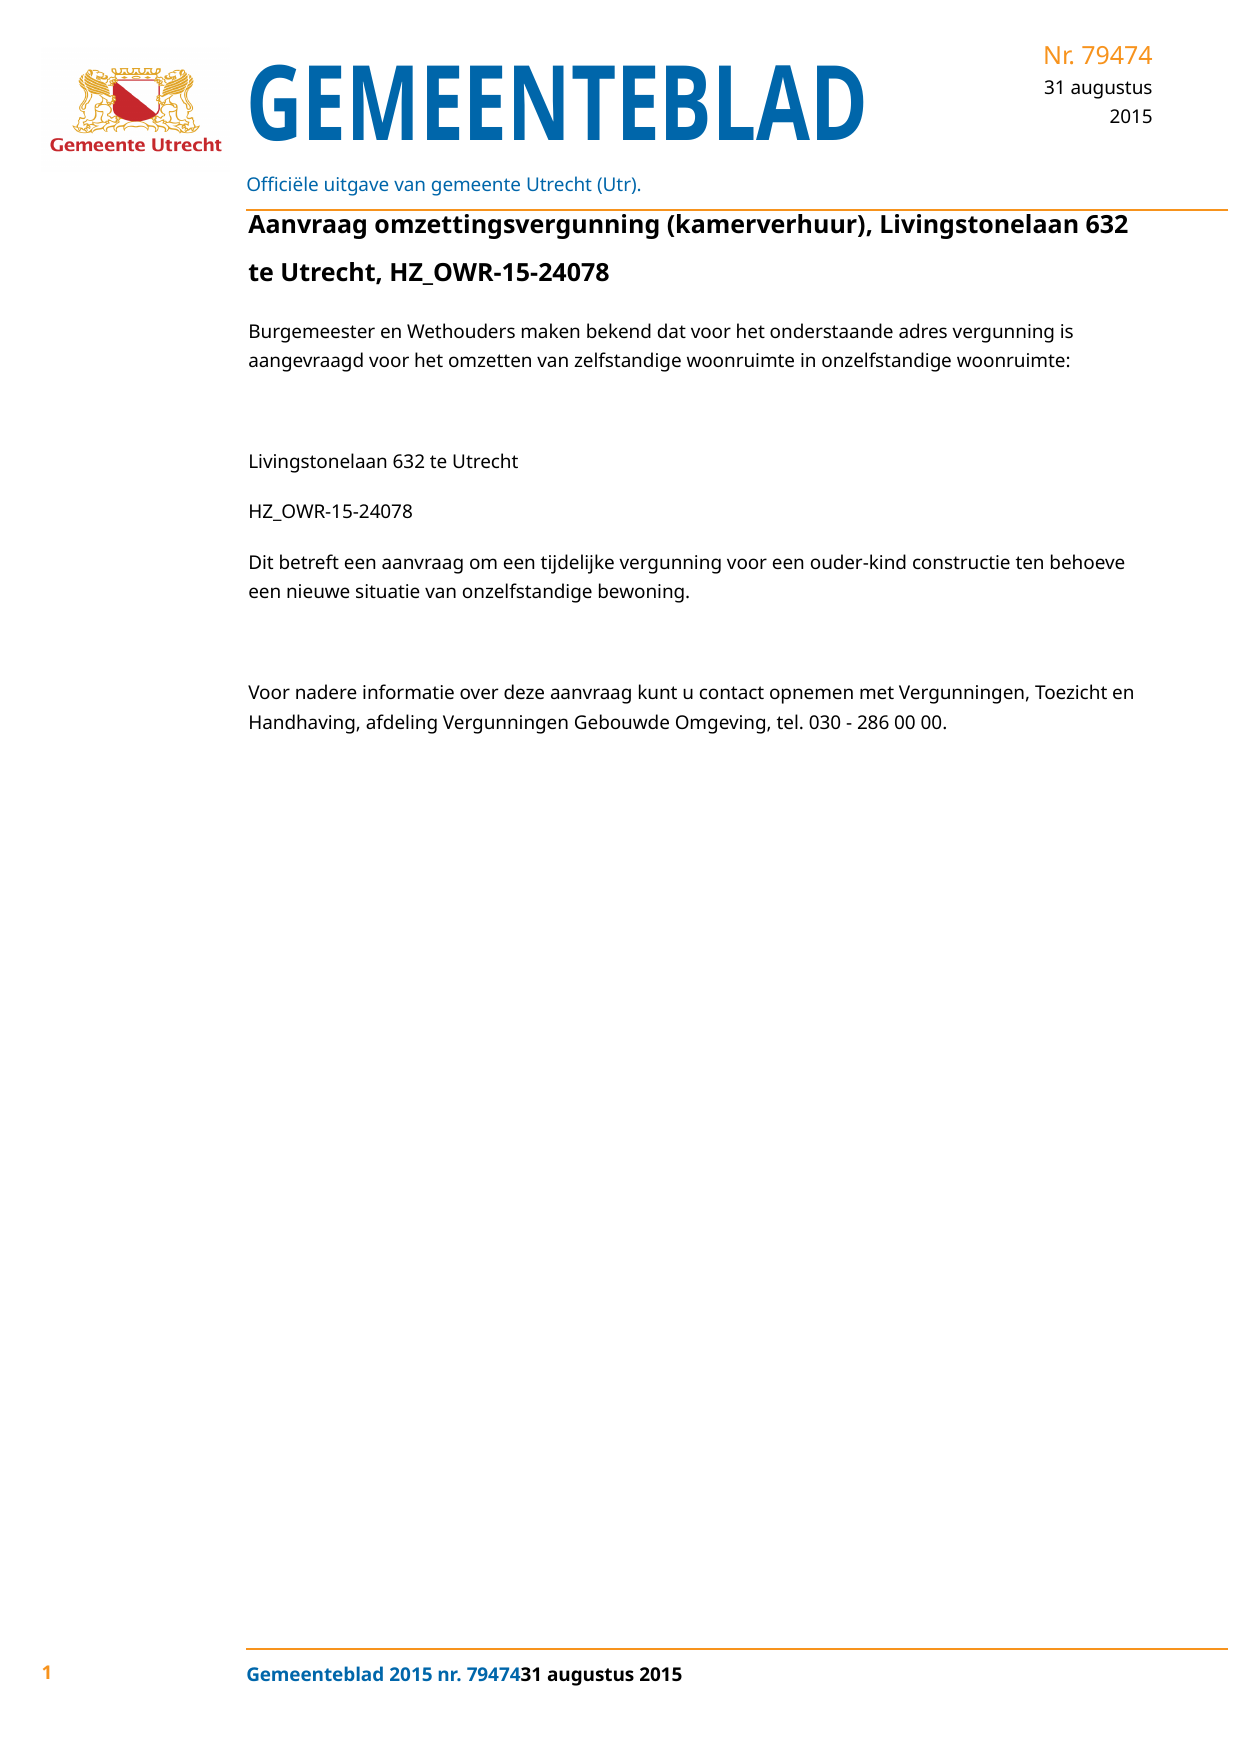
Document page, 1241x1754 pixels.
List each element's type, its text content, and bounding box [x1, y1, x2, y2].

text Burgemeester en Wethouders maken bekend dat voor het onderstaande adres vergunning is aangevraagd voor het omzetten van zelfstandige woonruimte in onzelfstandige woonruimte: [248, 318, 1152, 373]
text Livingstonelaan 632 te Utrecht [248, 448, 1152, 474]
picture [41, 47, 231, 172]
text HZ_OWR-15-24078 [248, 499, 1152, 524]
text Voor nadere informatie over deze aanvraag kunt u contact opnemen met Vergunningen, Toezicht en Handhaving, afdeling Vergunningen Gebouwde Omgeving, tel. 030 - 286 00 00. [248, 679, 1152, 735]
text Dit betreft een aanvraag om een tijdelijke vergunning voor een ouder-kind constructie ten behoeve een nieuwe situatie van onzelfstandige bewoning. [248, 549, 1152, 604]
text Aanvraag omzettingsvergunning (kamerverhuur), Livingstonelaan 632 te Utrecht, HZ_OWR-15-24078 [248, 211, 1152, 288]
